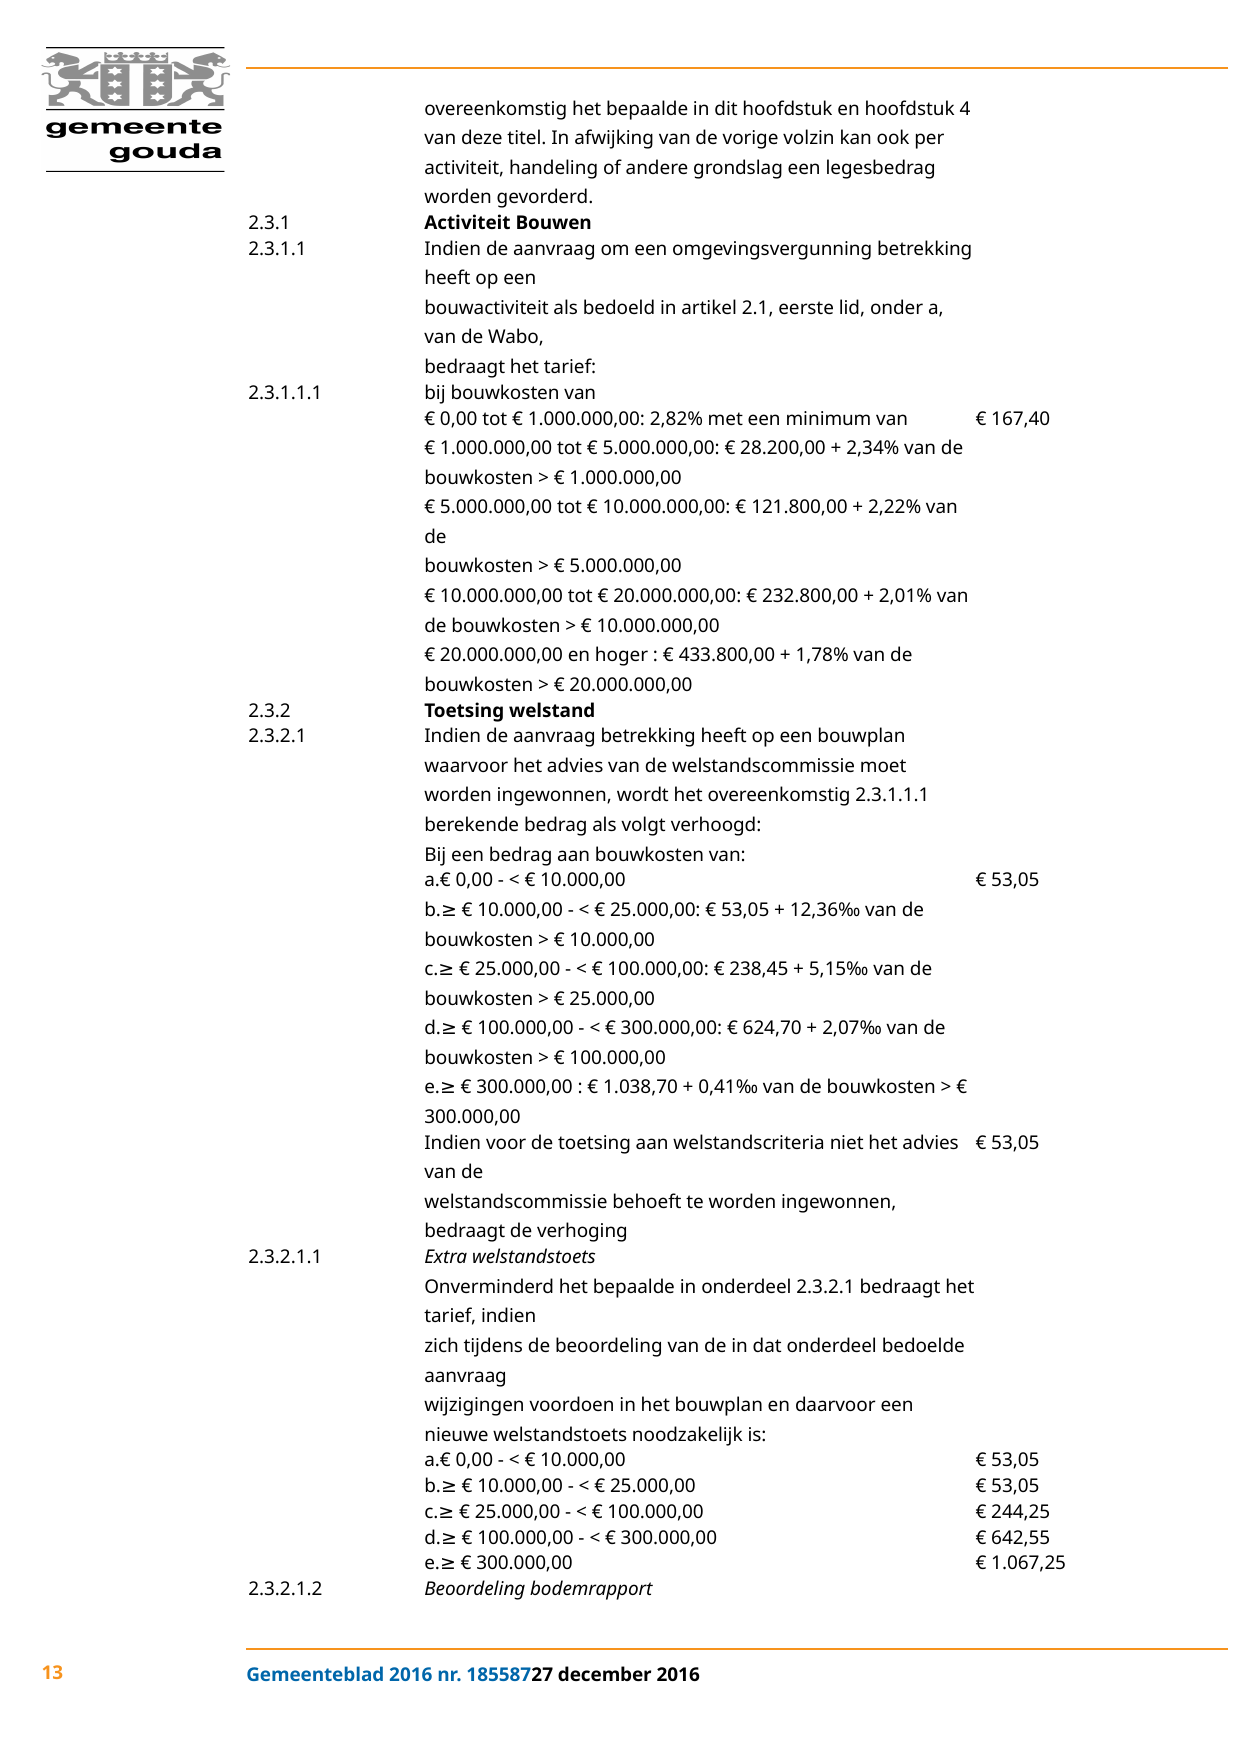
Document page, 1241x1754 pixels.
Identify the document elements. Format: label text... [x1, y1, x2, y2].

table_cell bij bouwkosten van [424, 379, 975, 405]
table_cell [975, 697, 1152, 722]
table_cell € 167,40 [975, 405, 1152, 697]
table_cell 2.3.1.1.1 [248, 379, 424, 405]
table_cell d.≥ € 100.000,00 - < € 300.000,00 [424, 1524, 975, 1549]
table_cell Activiteit Bouwen [424, 209, 975, 235]
table_cell Beoordeling bodemrapport [424, 1575, 975, 1601]
table_cell [248, 867, 424, 1129]
table_cell c.≥ € 25.000,00 - < € 100.000,00 [424, 1498, 975, 1524]
picture [41, 47, 231, 172]
table_cell 2.3.1.1 [248, 235, 424, 379]
table_cell a.€ 0,00 - < € 10.000,00 b.≥ € 10.000,00 - < € 25.000,00: € 53,05 + 12,36‰ van de bouwkosten > € 10.000,00 c.≥ € 25.000,00 - < € 100.000,00: € 238,45 + 5,15‰ van de bouwkosten > € 25.000,00 d.≥ € 100.000,00 - < € 300.000,00: € 624,70 + 2,07‰ van de bouwkosten > € 100.000,00 e.≥ € 300.000,00 : € 1.038,70 + 0,41‰ van de bouwkosten > € 300.000,00 [424, 867, 975, 1129]
table_cell Indien voor de toetsing aan welstandscriteria niet het advies van de welstandscommissie behoeft te worden ingewonnen, bedraagt de verhoging [424, 1129, 975, 1243]
table_cell € 53,05 [975, 867, 1152, 1129]
table_cell [975, 209, 1152, 235]
table_cell € 53,05 [975, 1473, 1152, 1498]
table_cell 2.3.2.1 [248, 723, 424, 867]
table_cell € 1.067,25 [975, 1550, 1152, 1575]
table_cell € 642,55 [975, 1524, 1152, 1549]
table_cell Indien de aanvraag om een omgevingsvergunning betrekking heeft op een bouwactiviteit als bedoeld in artikel 2.1, eerste lid, onder a, van de Wabo, bedraagt het tarief: [424, 235, 975, 379]
table_cell [248, 405, 424, 697]
table_cell b.≥ € 10.000,00 - < € 25.000,00 [424, 1473, 975, 1498]
table_cell [975, 235, 1152, 379]
table_cell Indien de aanvraag betrekking heeft op een bouwplan waarvoor het advies van de welstandscommissie moet worden ingewonnen, wordt het overeenkomstig 2.3.1.1.1 berekende bedrag als volgt verhoogd: Bij een bedrag aan bouwkosten van: [424, 723, 975, 867]
table_cell Extra welstandstoets Onverminderd het bepaalde in onderdeel 2.3.2.1 bedraagt het tarief, indien zich tijdens de beoordeling van de in dat onderdeel bedoelde aanvraag wijzigingen voordoen in het bouwplan en daarvoor een nieuwe welstandstoets noodzakelijk is: [424, 1244, 975, 1447]
table_cell [248, 1447, 424, 1472]
table_cell [248, 1473, 424, 1498]
table_header overeenkomstig het bepaalde in dit hoofdstuk en hoofdstuk 4 van deze titel. In afwijking van de vorige volzin kan ook per activiteit, handeling of andere grondslag een legesbedrag worden gevorderd. [424, 95, 975, 209]
table_cell 2.3.2.1.1 [248, 1244, 424, 1447]
table_cell a.€ 0,00 - < € 10.000,00 [424, 1447, 975, 1472]
table_header [248, 95, 424, 209]
table_cell € 53,05 [975, 1447, 1152, 1472]
table_header [975, 95, 1152, 209]
table_cell [975, 723, 1152, 867]
table_cell € 244,25 [975, 1498, 1152, 1524]
table_cell [975, 1244, 1152, 1447]
table_cell € 53,05 [975, 1129, 1152, 1243]
table_cell e.≥ € 300.000,00 [424, 1550, 975, 1575]
table_cell 2.3.2 [248, 697, 424, 722]
table_cell [248, 1129, 424, 1243]
table_cell [248, 1524, 424, 1549]
table_cell € 0,00 tot € 1.000.000,00: 2,82% met een minimum van € 1.000.000,00 tot € 5.000.000,00: € 28.200,00 + 2,34% van de bouwkosten > € 1.000.000,00 € 5.000.000,00 tot € 10.000.000,00: € 121.800,00 + 2,22% van de bouwkosten > € 5.000.000,00 € 10.000.000,00 tot € 20.000.000,00: € 232.800,00 + 2,01% van de bouwkosten > € 10.000.000,00 € 20.000.000,00 en hoger : € 433.800,00 + 1,78% van de bouwkosten > € 20.000.000,00 [424, 405, 975, 697]
table_cell 2.3.1 [248, 209, 424, 235]
table_cell 2.3.2.1.2 [248, 1575, 424, 1601]
table_cell Toetsing welstand [424, 697, 975, 722]
table_cell [248, 1498, 424, 1524]
table_cell [975, 379, 1152, 405]
table_cell [248, 1550, 424, 1575]
table_cell [975, 1575, 1152, 1601]
